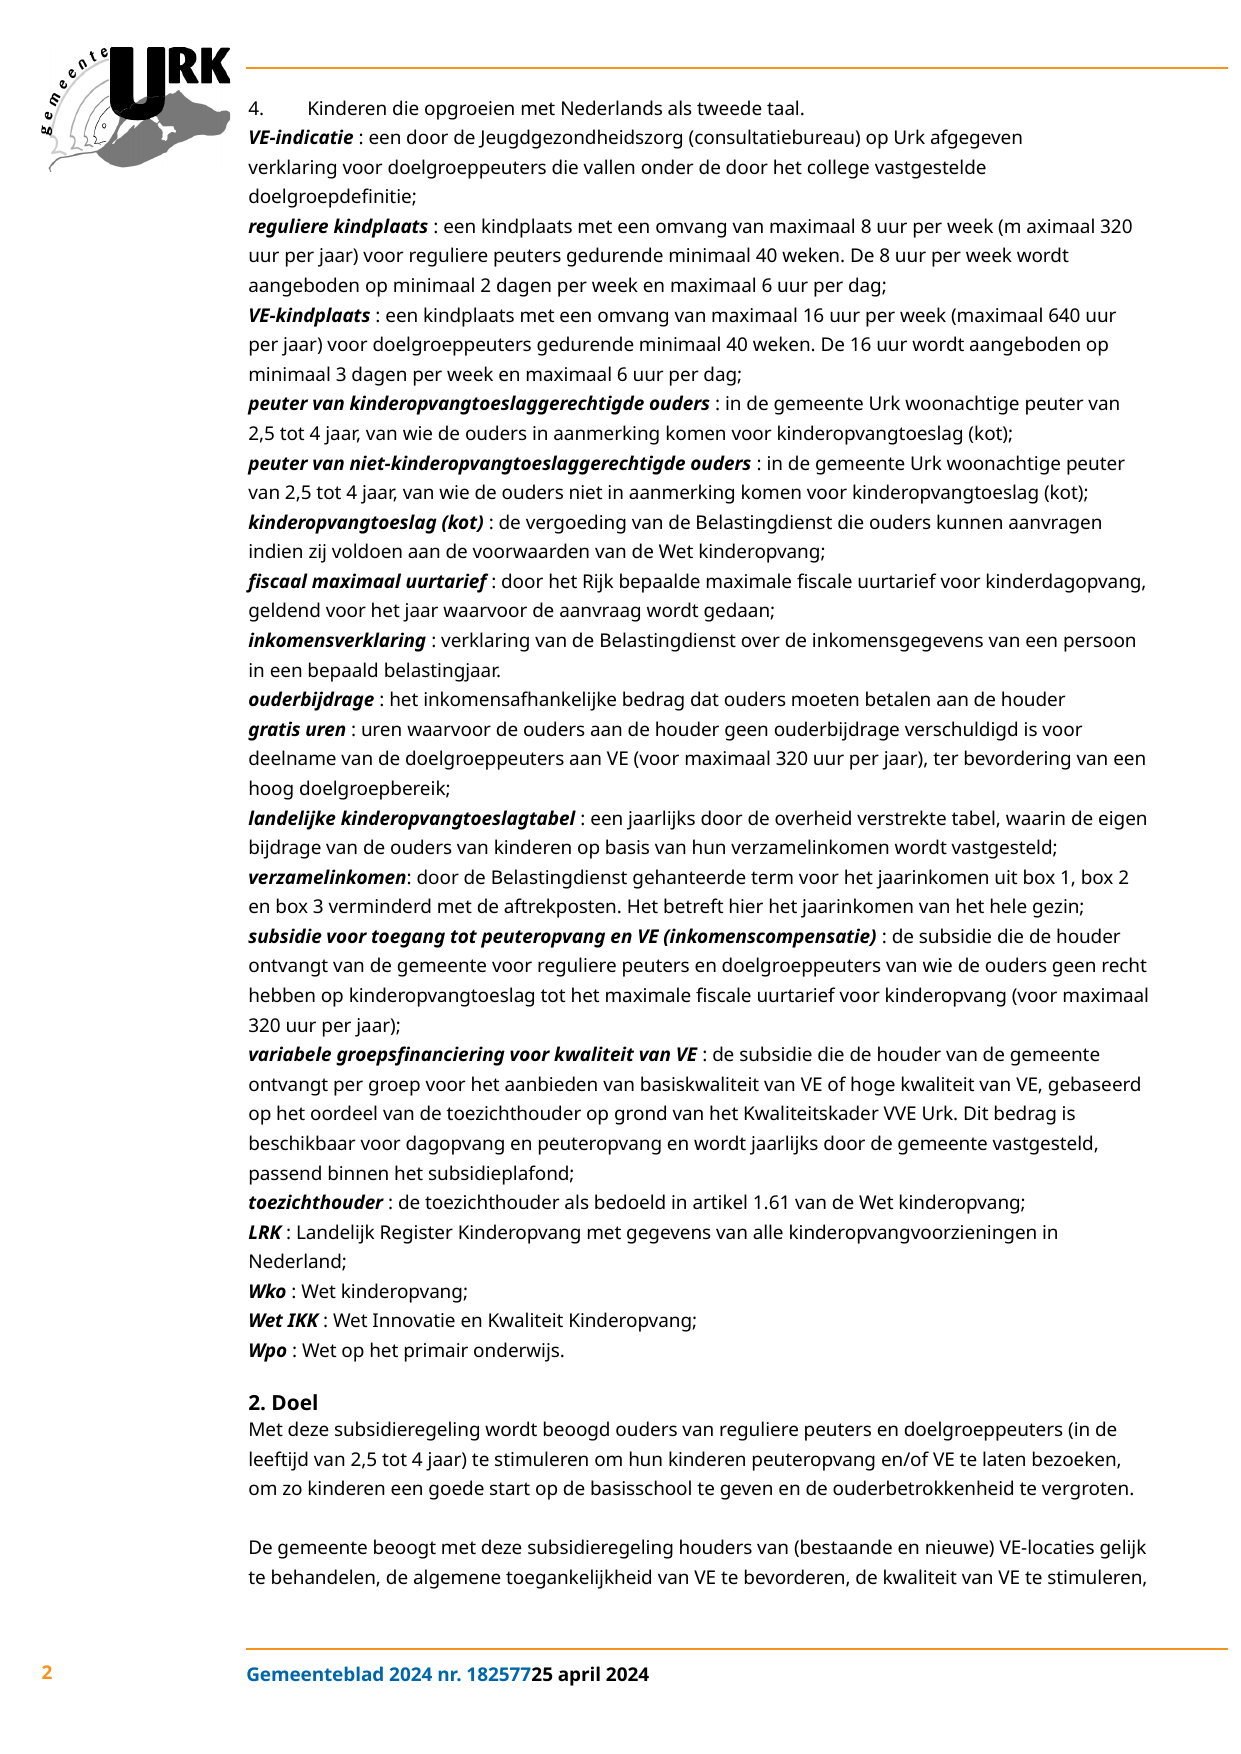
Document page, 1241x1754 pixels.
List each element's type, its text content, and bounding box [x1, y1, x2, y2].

text verklaring voor doelgroeppeuters die vallen onder de door het college vastgestelde doelgroepdefinitie; [248, 154, 1152, 209]
text toezichthouder : de toezichthouder als bedoeld in artikel 1.61 van de Wet kinderopvang; [248, 1189, 1152, 1215]
text De gemeente beoogt met deze subsidieregeling houders van (bestaande en nieuwe) VE-locaties gelijk te behandelen, de algemene toegankelijkheid van VE te bevorderen, de kwaliteit van VE te stimuleren, [248, 1534, 1152, 1590]
text landelijke kinderopvangtoeslagtabel : een jaarlijks door de overheid verstrekte tabel, waarin de eigen bijdrage van de ouders van kinderen op basis van hun verzamelinkomen wordt vastgesteld; verzamelinkomen: door de Belastingdienst gehanteerde term voor het jaarinkomen uit box 1, box 2 en box 3 verminderd met de aftrekposten. Het betreft hier het jaarinkomen van het hele gezin; [248, 805, 1152, 919]
text ouderbijdrage : het inkomensafhankelijke bedrag dat ouders moeten betalen aan de houder [248, 686, 1152, 712]
text reguliere kindplaats : een kindplaats met een omvang van maximaal 8 uur per week (m aximaal 320 uur per jaar) voor reguliere peuters gedurende minimaal 40 weken. De 8 uur per week wordt aangeboden op minimaal 2 dagen per week en maximaal 6 uur per dag; [248, 213, 1152, 298]
text peuter van kinderopvangtoeslaggerechtigde ouders : in de gemeente Urk woonachtige peuter van 2,5 tot 4 jaar, van wie de ouders in aanmerking komen voor kinderopvangtoeslag (kot); [248, 391, 1152, 446]
text 2. Doel [248, 1388, 1152, 1416]
text Wet IKK : Wet Innovatie en Kwaliteit Kinderopvang; [248, 1308, 1152, 1333]
text Wpo : Wet op het primair onderwijs. [248, 1337, 1152, 1363]
text LRK : Landelijk Register Kinderopvang met gegevens van alle kinderopvangvoorzieningen in Nederland; [248, 1219, 1152, 1274]
text Met deze subsidieregeling wordt beoogd ouders van reguliere peuters en doelgroeppeuters (in de leeftijd van 2,5 tot 4 jaar) te stimuleren om hun kinderen peuteropvang en/of VE te laten bezoeken, om zo kinderen een goede start op de basisschool te geven en de ouderbetrokkenheid te vergroten. [248, 1416, 1152, 1501]
text peuter van niet-kinderopvangtoeslaggerechtigde ouders : in de gemeente Urk woonachtige peuter van 2,5 tot 4 jaar, van wie de ouders niet in aanmerking komen voor kinderopvangtoeslag (kot); [248, 450, 1152, 505]
text kinderopvangtoeslag (kot) : de vergoeding van de Belastingdienst die ouders kunnen aanvragen indien zij voldoen aan de voorwaarden van de Wet kinderopvang; [248, 509, 1152, 564]
text Wko : Wet kinderopvang; [248, 1278, 1152, 1304]
text VE-kindplaats : een kindplaats met een omvang van maximaal 16 uur per week (maximaal 640 uur per jaar) voor doelgroeppeuters gedurende minimaal 40 weken. De 16 uur wordt aangeboden op minimaal 3 dagen per week en maximaal 6 uur per dag; [248, 302, 1152, 387]
text gratis uren : uren waarvoor de ouders aan de houder geen ouderbijdrage verschuldigd is voor deelname van de doelgroeppeuters aan VE (voor maximaal 320 uur per jaar), ter bevordering van een hoog doelgroepbereik; [248, 716, 1152, 801]
text inkomensverklaring : verklaring van de Belastingdienst over de inkomensgegevens van een persoon in een bepaald belastingjaar. [248, 627, 1152, 683]
text variabele groepsfinanciering voor kwaliteit van VE : de subsidie die de houder van de gemeente ontvangt per groep voor het aanbieden van basiskwaliteit van VE of hoge kwaliteit van VE, gebaseerd op het oordeel van de toezichthouder op grond van het Kwaliteitskader VVE Urk. Dit bedrag is beschikbaar voor dagopvang en peuteropvang en wordt jaarlijks door de gemeente vastgesteld, passend binnen het subsidieplafond; [248, 1041, 1152, 1186]
text subsidie voor toegang tot peuteropvang en VE (inkomenscompensatie) : de subsidie die de houder ontvangt van de gemeente voor reguliere peuters en doelgroeppeuters van wie de ouders geen recht hebben op kinderopvangtoeslag tot het maximale fiscale uurtarief voor kinderopvang (voor maximaal 320 uur per jaar); [248, 923, 1152, 1038]
picture [41, 47, 231, 172]
list Kinderen die opgroeien met Nederlands als tweede taal. [248, 95, 1152, 121]
text VE-indicatie : een door de Jeugdgezondheidszorg (consultatiebureau) op Urk afgegeven [248, 124, 1152, 150]
text fiscaal maximaal uurtarief : door het Rijk bepaalde maximale fiscale uurtarief voor kinderdagopvang, geldend voor het jaar waarvoor de aanvraag wordt gedaan; [248, 568, 1152, 623]
